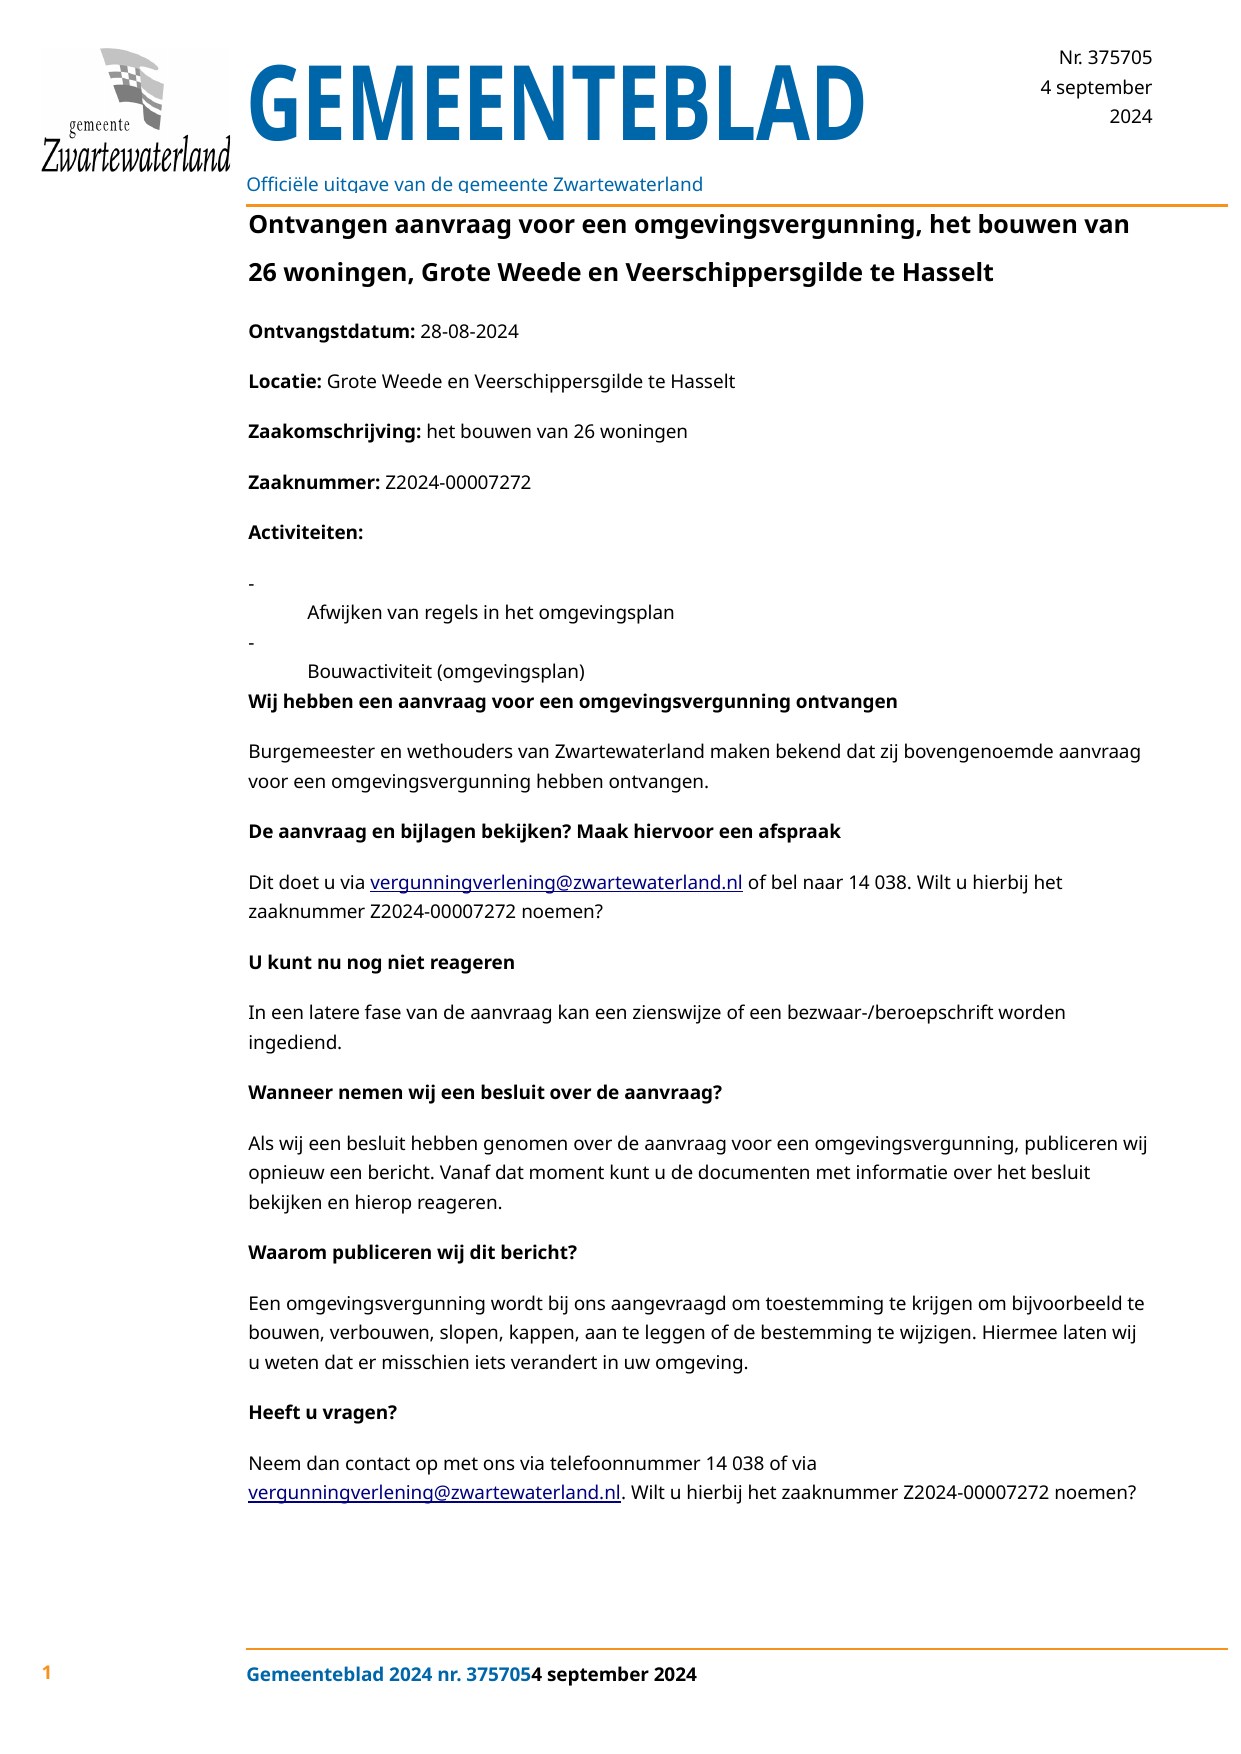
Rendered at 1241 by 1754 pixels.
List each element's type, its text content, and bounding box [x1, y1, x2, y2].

text Ontvangen aanvraag voor een omgevingsvergunning, het bouwen van 26 woningen, Grote Weede en Veerschippersgilde te Hasselt [248, 207, 1152, 288]
text Locatie: Grote Weede en Veerschippersgilde te Hasselt [248, 368, 1152, 394]
text Dit doet u via vergunningverlening@zwartewaterland.nl of bel naar 14 038. Wilt u hierbij het zaaknummer Z2024-00007272 noemen? [248, 869, 1152, 924]
text Ontvangstdatum: 28-08-2024 [248, 318, 1152, 344]
text In een latere fase van de aanvraag kan een zienswijze of een bezwaar-/beroepschrift worden ingediend. [248, 999, 1152, 1055]
text Een omgevingsvergunning wordt bij ons aangevraagd om toestemming te krijgen om bijvoorbeeld te bouwen, verbouwen, slopen, kappen, aan te leggen of de bestemming te wijzigen. Hiermee laten wij u weten dat er misschien iets verandert in uw omgeving. [248, 1290, 1152, 1375]
text Zaakomschrijving: het bouwen van 26 woningen [248, 419, 1152, 444]
list Afwijken van regels in het omgevingsplan [248, 599, 1152, 625]
text Heeft u vragen? [248, 1399, 1152, 1425]
text Wanneer nemen wij een besluit over de aanvraag? [248, 1079, 1152, 1105]
text Burgemeester en wethouders van Zwartewaterland maken bekend dat zij bovengenoemde aanvraag voor een omgevingsvergunning hebben ontvangen. [248, 739, 1152, 794]
text Activiteiten: [248, 519, 1152, 545]
text U kunt nu nog niet reageren [248, 949, 1152, 975]
text Wij hebben een aanvraag voor een omgevingsvergunning ontvangen [248, 688, 1152, 714]
text Zaaknummer: Z2024-00007272 [248, 469, 1152, 495]
picture [41, 47, 231, 172]
text Als wij een besluit hebben genomen over de aanvraag voor een omgevingsvergunning, publiceren wij opnieuw een bericht. Vanaf dat moment kunt u de documenten met informatie over het besluit bekijken en hierop reageren. [248, 1130, 1152, 1215]
text Waarom publiceren wij dit bericht? [248, 1239, 1152, 1265]
list Bouwactiviteit (omgevingsplan) [248, 659, 1152, 684]
text De aanvraag en bijlagen bekijken? Maak hiervoor een afspraak [248, 819, 1152, 844]
text Neem dan contact op met ons via telefoonnummer 14 038 of via vergunningverlening@zwartewaterland.nl. Wilt u hierbij het zaaknummer Z2024-00007272 noemen? [248, 1450, 1152, 1505]
